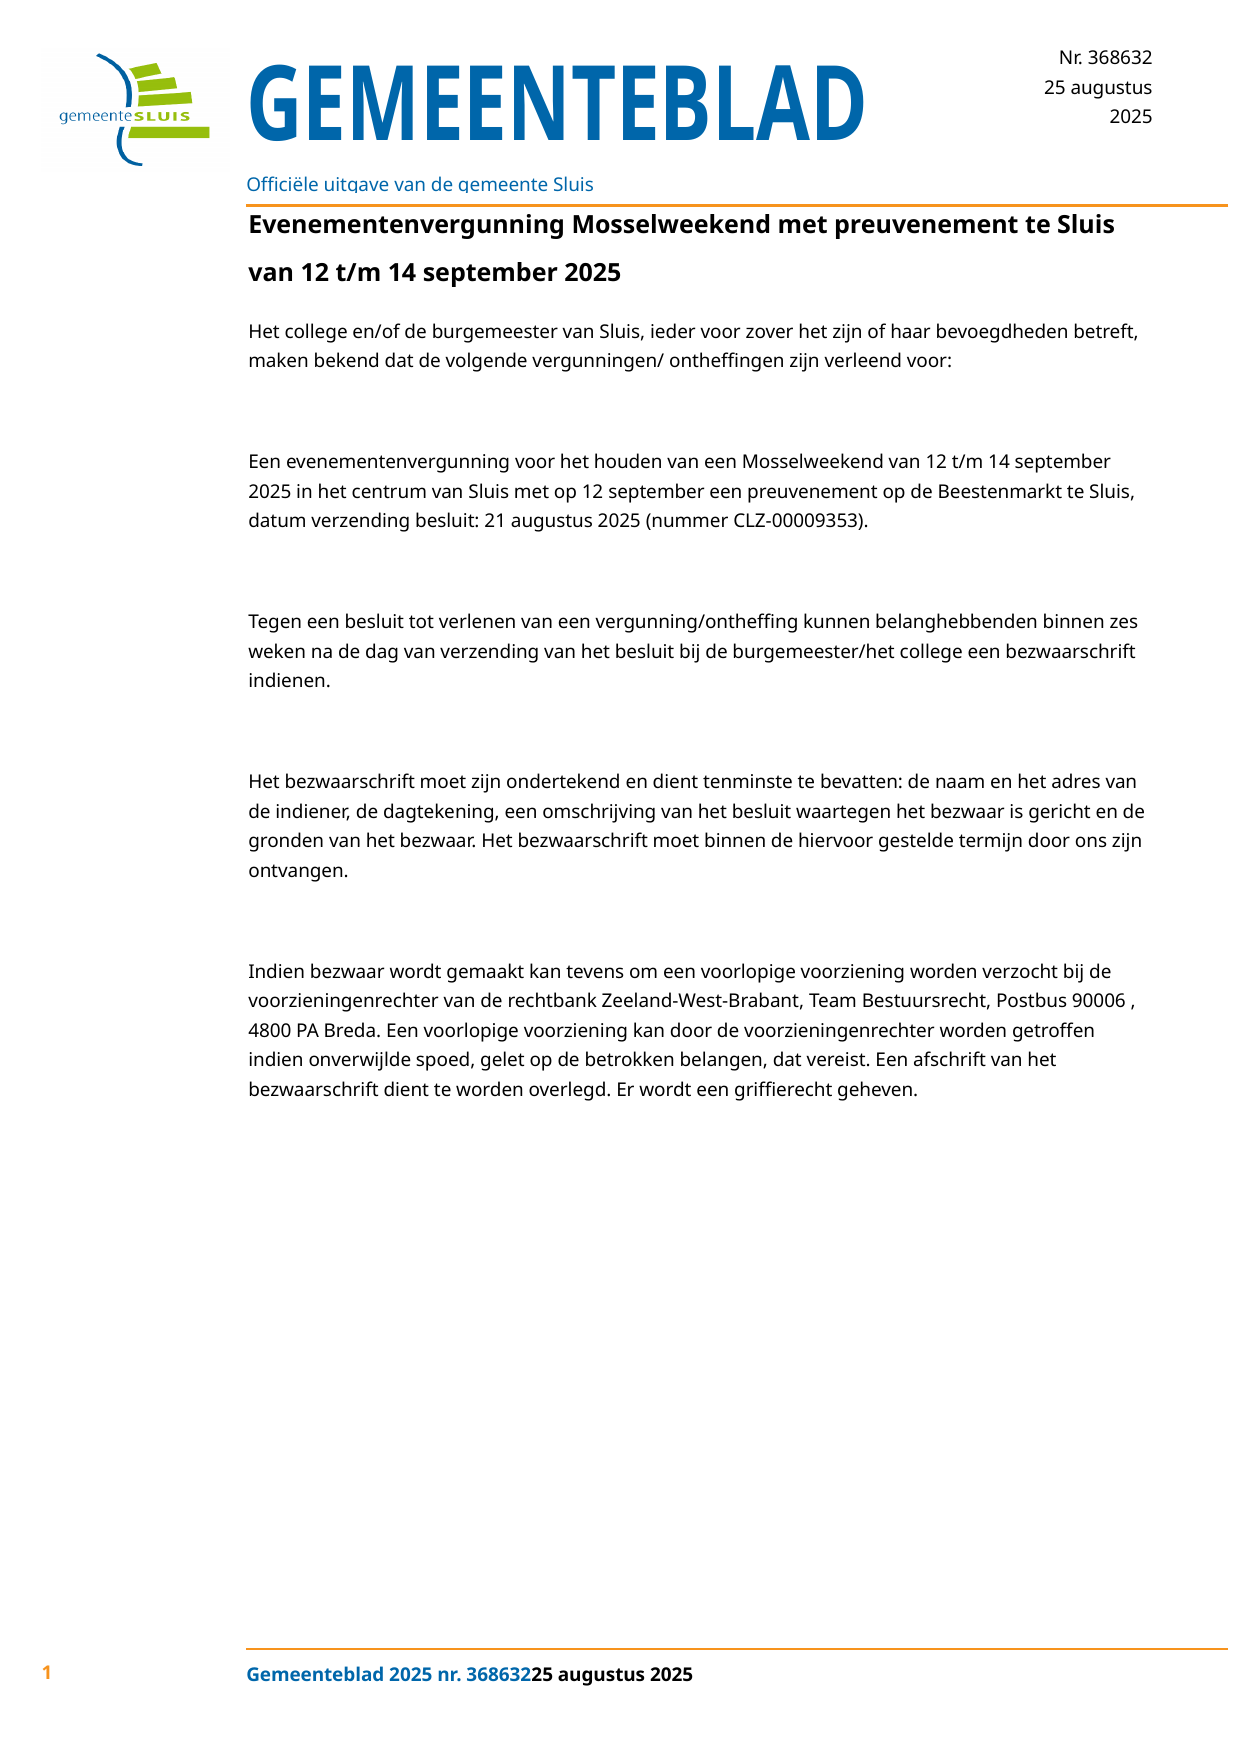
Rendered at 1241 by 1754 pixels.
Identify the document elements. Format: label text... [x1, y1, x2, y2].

text Evenementenvergunning Mosselweekend met preuvenement te Sluis van 12 t/m 14 september 2025 [248, 207, 1152, 288]
text Het college en/of de burgemeester van Sluis, ieder voor zover het zijn of haar bevoegdheden betreft, maken bekend dat de volgende vergunningen/ ontheffingen zijn verleend voor: [248, 318, 1152, 373]
text Het bezwaarschrift moet zijn ondertekend en dient tenminste te bevatten: de naam en het adres van de indiener, de dagtekening, een omschrijving van het besluit waartegen het bezwaar is gericht en de gronden van het bezwaar. Het bezwaarschrift moet binnen de hiervoor gestelde termijn door ons zijn ontvangen. [248, 768, 1152, 883]
picture [41, 47, 231, 172]
text Een evenementenvergunning voor het houden van een Mosselweekend van 12 t/m 14 september 2025 in het centrum van Sluis met op 12 september een preuvenement op de Beestenmarkt te Sluis, datum verzending besluit: 21 augustus 2025 (nummer CLZ-00009353). [248, 448, 1152, 533]
text Tegen een besluit tot verlenen van een vergunning/ontheffing kunnen belanghebbenden binnen zes weken na de dag van verzending van het besluit bij de burgemeester/het college een bezwaarschrift indienen. [248, 608, 1152, 693]
text Indien bezwaar wordt gemaakt kan tevens om een voorlopige voorziening worden verzocht bij de voorzieningenrechter van de rechtbank Zeeland-West-Brabant, Team Bestuursrecht, Postbus 90006 , 4800 PA Breda. Een voorlopige voorziening kan door de voorzieningenrechter worden getroffen indien onverwijlde spoed, gelet op de betrokken belangen, dat vereist. Een afschrift van het bezwaarschrift dient te worden overlegd. Er wordt een griffierecht geheven. [248, 958, 1152, 1102]
